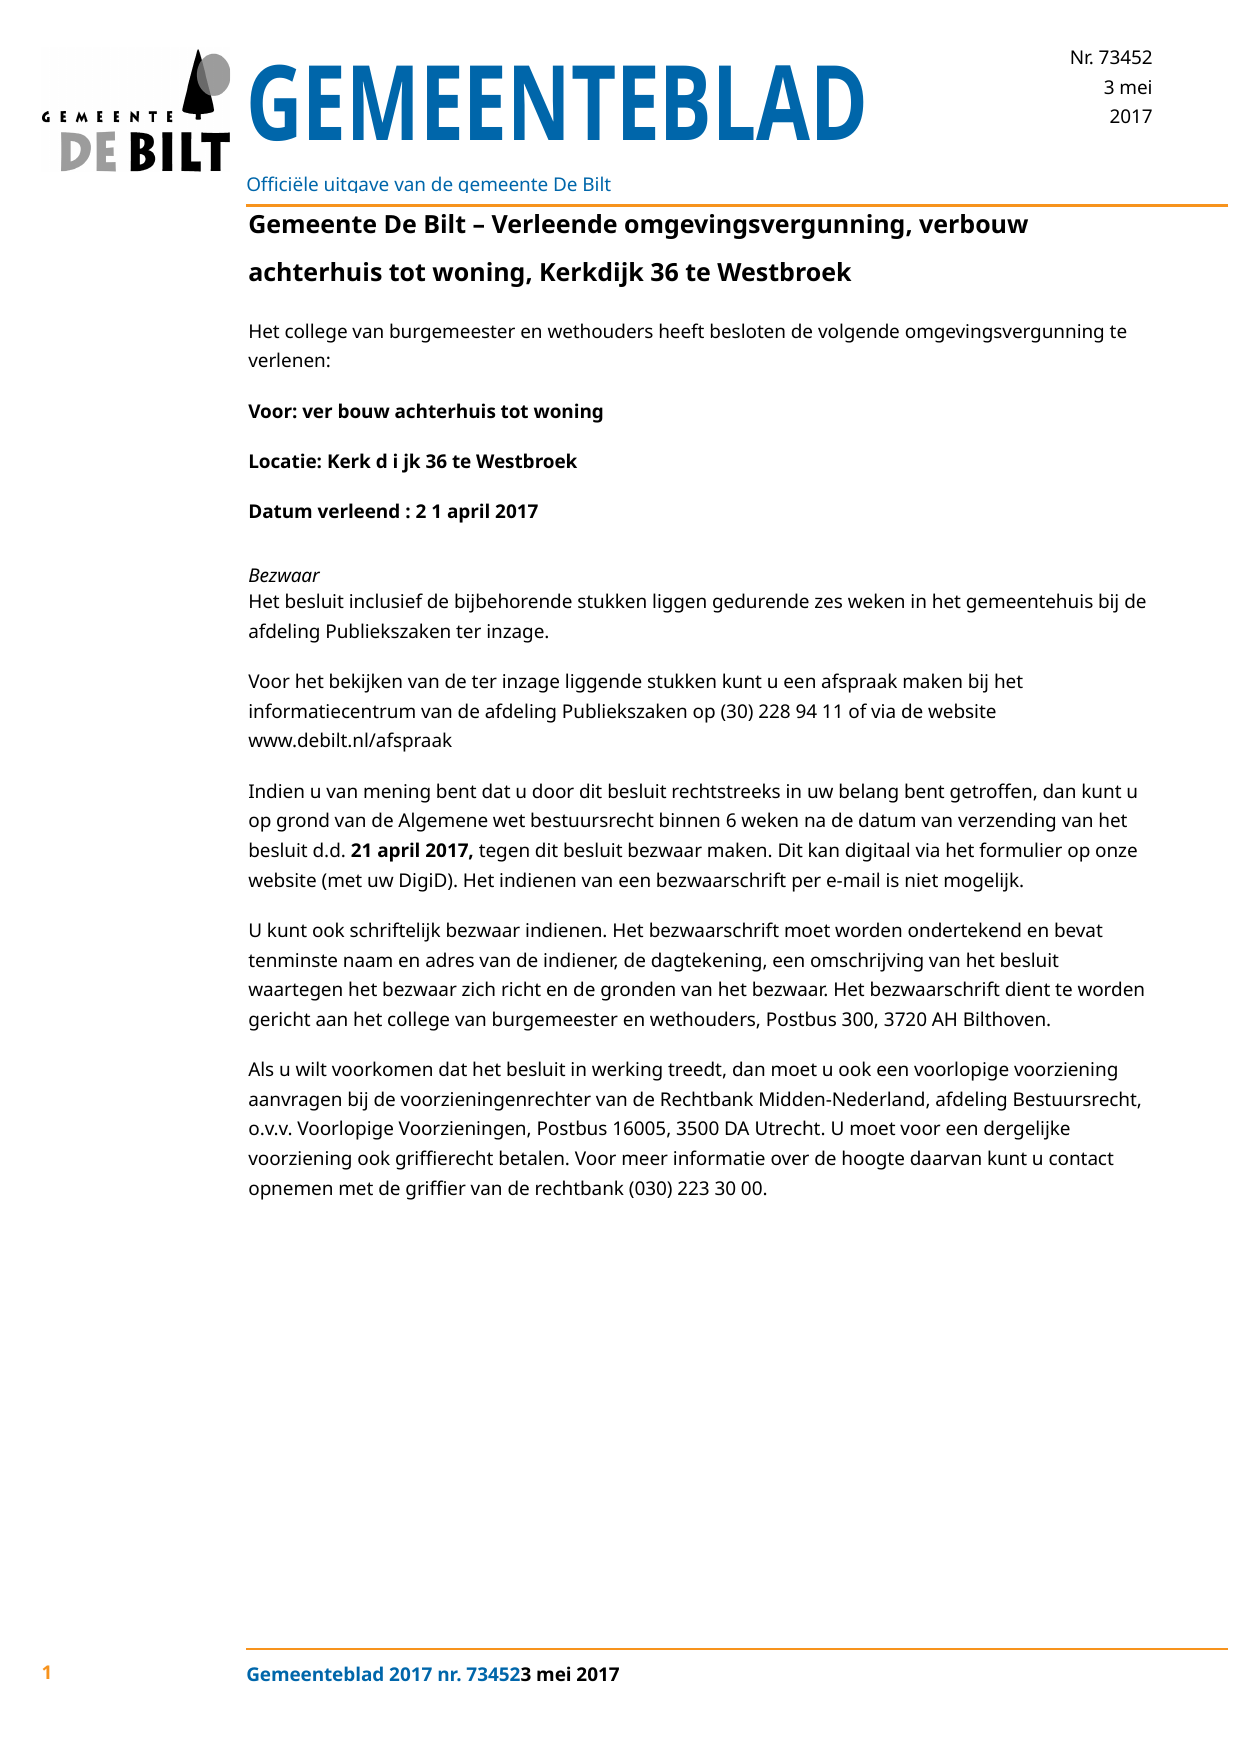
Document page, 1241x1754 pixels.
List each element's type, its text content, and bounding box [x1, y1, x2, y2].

text Indien u van mening bent dat u door dit besluit rechtstreeks in uw belang bent getroffen, dan kunt u op grond van de Algemene wet bestuursrecht binnen 6 weken na de datum van verzending van het besluit d.d. 21 april 2017, tegen dit besluit bezwaar maken. Dit kan digitaal via het formulier op onze website (met uw DigiD). Het indienen van een bezwaarschrift per e-mail is niet mogelijk. [248, 778, 1152, 892]
text Het college van burgemeester en wethouders heeft besloten de volgende omgevingsvergunning te verlenen: [248, 318, 1152, 373]
text Locatie: Kerk d i jk 36 te Westbroek [248, 448, 1152, 474]
text Voor het bekijken van de ter inzage liggende stukken kunt u een afspraak maken bij het informatiecentrum van de afdeling Publiekszaken op (30) 228 94 11 of via de website www.debilt.nl/afspraak [248, 668, 1152, 753]
text Het besluit inclusief de bijbehorende stukken liggen gedurende zes weken in het gemeentehuis bij de afdeling Publiekszaken ter inzage. [248, 588, 1152, 644]
text Bezwaar [248, 563, 1152, 588]
text Gemeente De Bilt – Verleende omgevingsvergunning, verbouw achterhuis tot woning, Kerkdijk 36 te Westbroek [248, 207, 1152, 288]
text Datum verleend : 2 1 april 2017 [248, 499, 1152, 524]
picture [41, 47, 231, 172]
text Voor: ver bouw achterhuis tot woning [248, 398, 1152, 424]
text U kunt ook schriftelijk bezwaar indienen. Het bezwaarschrift moet worden ondertekend en bevat tenminste naam en adres van de indiener, de dagtekening, een omschrijving van het besluit waartegen het bezwaar zich richt en de gronden van het bezwaar. Het bezwaarschrift dient te worden gericht aan het college van burgemeester en wethouders, Postbus 300, 3720 AH Bilthoven. [248, 917, 1152, 1032]
text Als u wilt voorkomen dat het besluit in werking treedt, dan moet u ook een voorlopige voorziening aanvragen bij de voorzieningenrechter van de Rechtbank Midden-Nederland, afdeling Bestuursrecht, o.v.v. Voorlopige Voorzieningen, Postbus 16005, 3500 DA Utrecht. U moet voor een dergelijke voorziening ook griffierecht betalen. Voor meer informatie over de hoogte daarvan kunt u contact opnemen met de griffier van de rechtbank (030) 223 30 00. [248, 1056, 1152, 1200]
